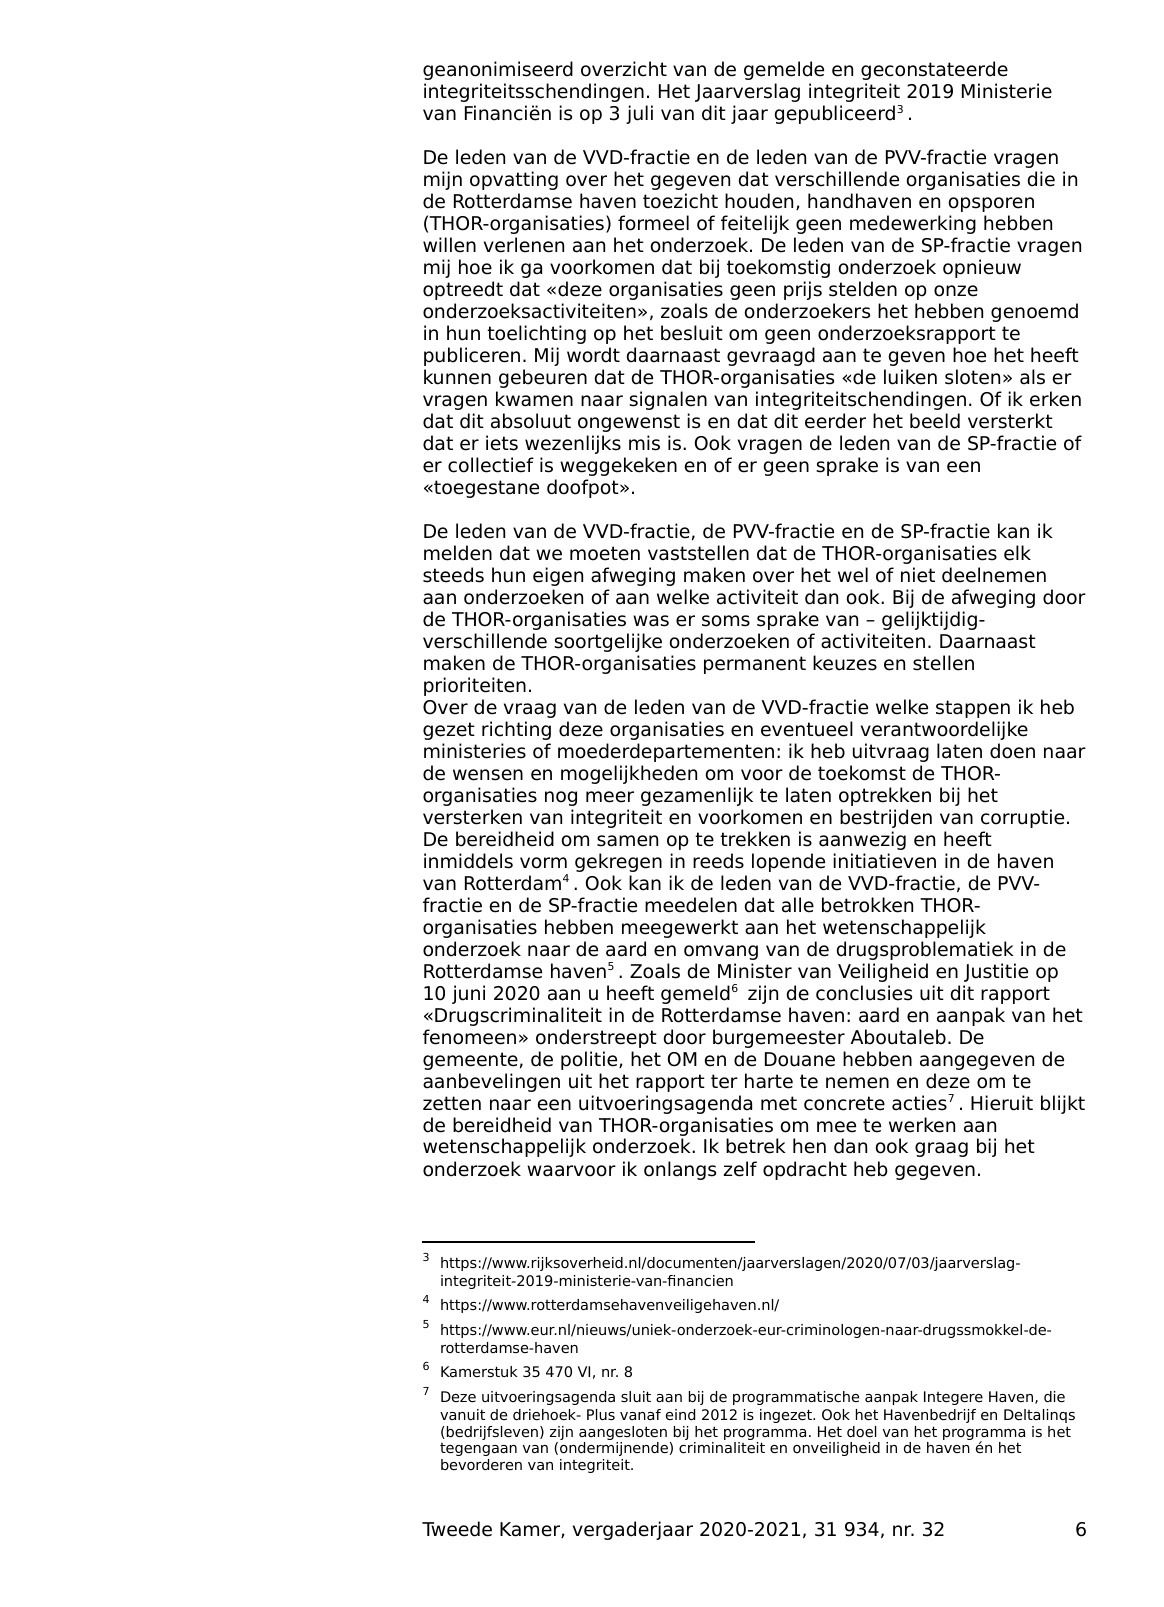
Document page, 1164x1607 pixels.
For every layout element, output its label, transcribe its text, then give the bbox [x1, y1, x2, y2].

text geanonimiseerd overzicht van de gemelde en geconstateerde integriteitsschendingen. Het Jaarverslag integriteit 2019 Ministerie van Financiën is op 3 juli van dit jaar gepubliceerd. [422, 59, 1087, 125]
text https://www.rotterdamsehavenveiligehaven.nl/ [422, 1293, 1087, 1315]
text Deze uitvoeringsagenda sluit aan bij de programmatische aanpak Integere Haven, die vanuit de driehoek- Plus vanaf eind 2012 is ingezet. Ook het Havenbedrijf en Deltalinqs (bedrijfsleven) zijn aangesloten bij het programma. Het doel van het programma is het tegengaan van (ondermijnende) criminaliteit en onveiligheid in de haven én het bevorderen van integriteit. [422, 1385, 1087, 1474]
text De leden van de VVD-fractie, de PVV-fractie en de SP-fractie kan ik melden dat we moeten vaststellen dat de THOR-organisaties elk steeds hun eigen afweging maken over het wel of niet deelnemen aan onderzoeken of aan welke activiteit dan ook. Bij de afweging door de THOR-organisaties was er soms sprake van – gelijktijdig- verschillende soortgelijke onderzoeken of activiteiten. Daarnaast maken de THOR-organisaties permanent keuzes en stellen prioriteiten. [422, 521, 1087, 697]
text Kamerstuk 35 470 VI, nr. 8 [422, 1360, 1087, 1382]
text https://www.rijksoverheid.nl/documenten/jaarverslagen/2020/07/03/jaarverslag-integriteit-2019-ministerie-van-financien [422, 1251, 1087, 1290]
text De leden van de VVD-fractie en de leden van de PVV-fractie vragen mijn opvatting over het gegeven dat verschillende organisaties die in de Rotterdamse haven toezicht houden, handhaven en opsporen (THOR-organisaties) formeel of feitelijk geen medewerking hebben willen verlenen aan het onderzoek. De leden van de SP-fractie vragen mij hoe ik ga voorkomen dat bij toekomstig onderzoek opnieuw optreedt dat «deze organisaties geen prijs stelden op onze onderzoeksactiviteiten», zoals de onderzoekers het hebben genoemd in hun toelichting op het besluit om geen onderzoeksrapport te publiceren. Mij wordt daarnaast gevraagd aan te geven hoe het heeft kunnen gebeuren dat de THOR-organisaties «de luiken sloten» als er vragen kwamen naar signalen van integriteitschendingen. Of ik erken dat dit absoluut ongewenst is en dat dit eerder het beeld versterkt dat er iets wezenlijks mis is. Ook vragen de leden van de SP-fractie of er collectief is weggekeken en of er geen sprake is van een «toegestane doofpot». [422, 147, 1087, 499]
text https://www.eur.nl/nieuws/uniek-onderzoek-eur-criminologen-naar-drugssmokkel-de-rotterdamse-haven [422, 1318, 1087, 1357]
text Over de vraag van de leden van de VVD-fractie welke stappen ik heb gezet richting deze organisaties en eventueel verantwoordelijke ministeries of moederdepartementen: ik heb uitvraag laten doen naar de wensen en mogelijkheden om voor de toekomst de THOR-organisaties nog meer gezamenlijk te laten optrekken bij het versterken van integriteit en voorkomen en bestrijden van corruptie. De bereidheid om samen op te trekken is aanwezig en heeft inmiddels vorm gekregen in reeds lopende initiatieven in de haven van Rotterdam. Ook kan ik de leden van de VVD-fractie, de PVV-fractie en de SP-fractie meedelen dat alle betrokken THOR-organisaties hebben meegewerkt aan het wetenschappelijk onderzoek naar de aard en omvang van de drugsproblematiek in de Rotterdamse haven. Zoals de Minister van Veiligheid en Justitie op 10 juni 2020 aan u heeft gemeld zijn de conclusies uit dit rapport «Drugscriminaliteit in de Rotterdamse haven: aard en aanpak van het fenomeen» onderstreept door burgemeester Aboutaleb. De gemeente, de politie, het OM en de Douane hebben aangegeven de aanbevelingen uit het rapport ter harte te nemen en deze om te zetten naar een uitvoeringsagenda met concrete acties. Hieruit blijkt de bereidheid van THOR-organisaties om mee te werken aan wetenschappelijk onderzoek. Ik betrek hen dan ook graag bij het onderzoek waarvoor ik onlangs zelf opdracht heb gegeven. [422, 697, 1087, 1180]
